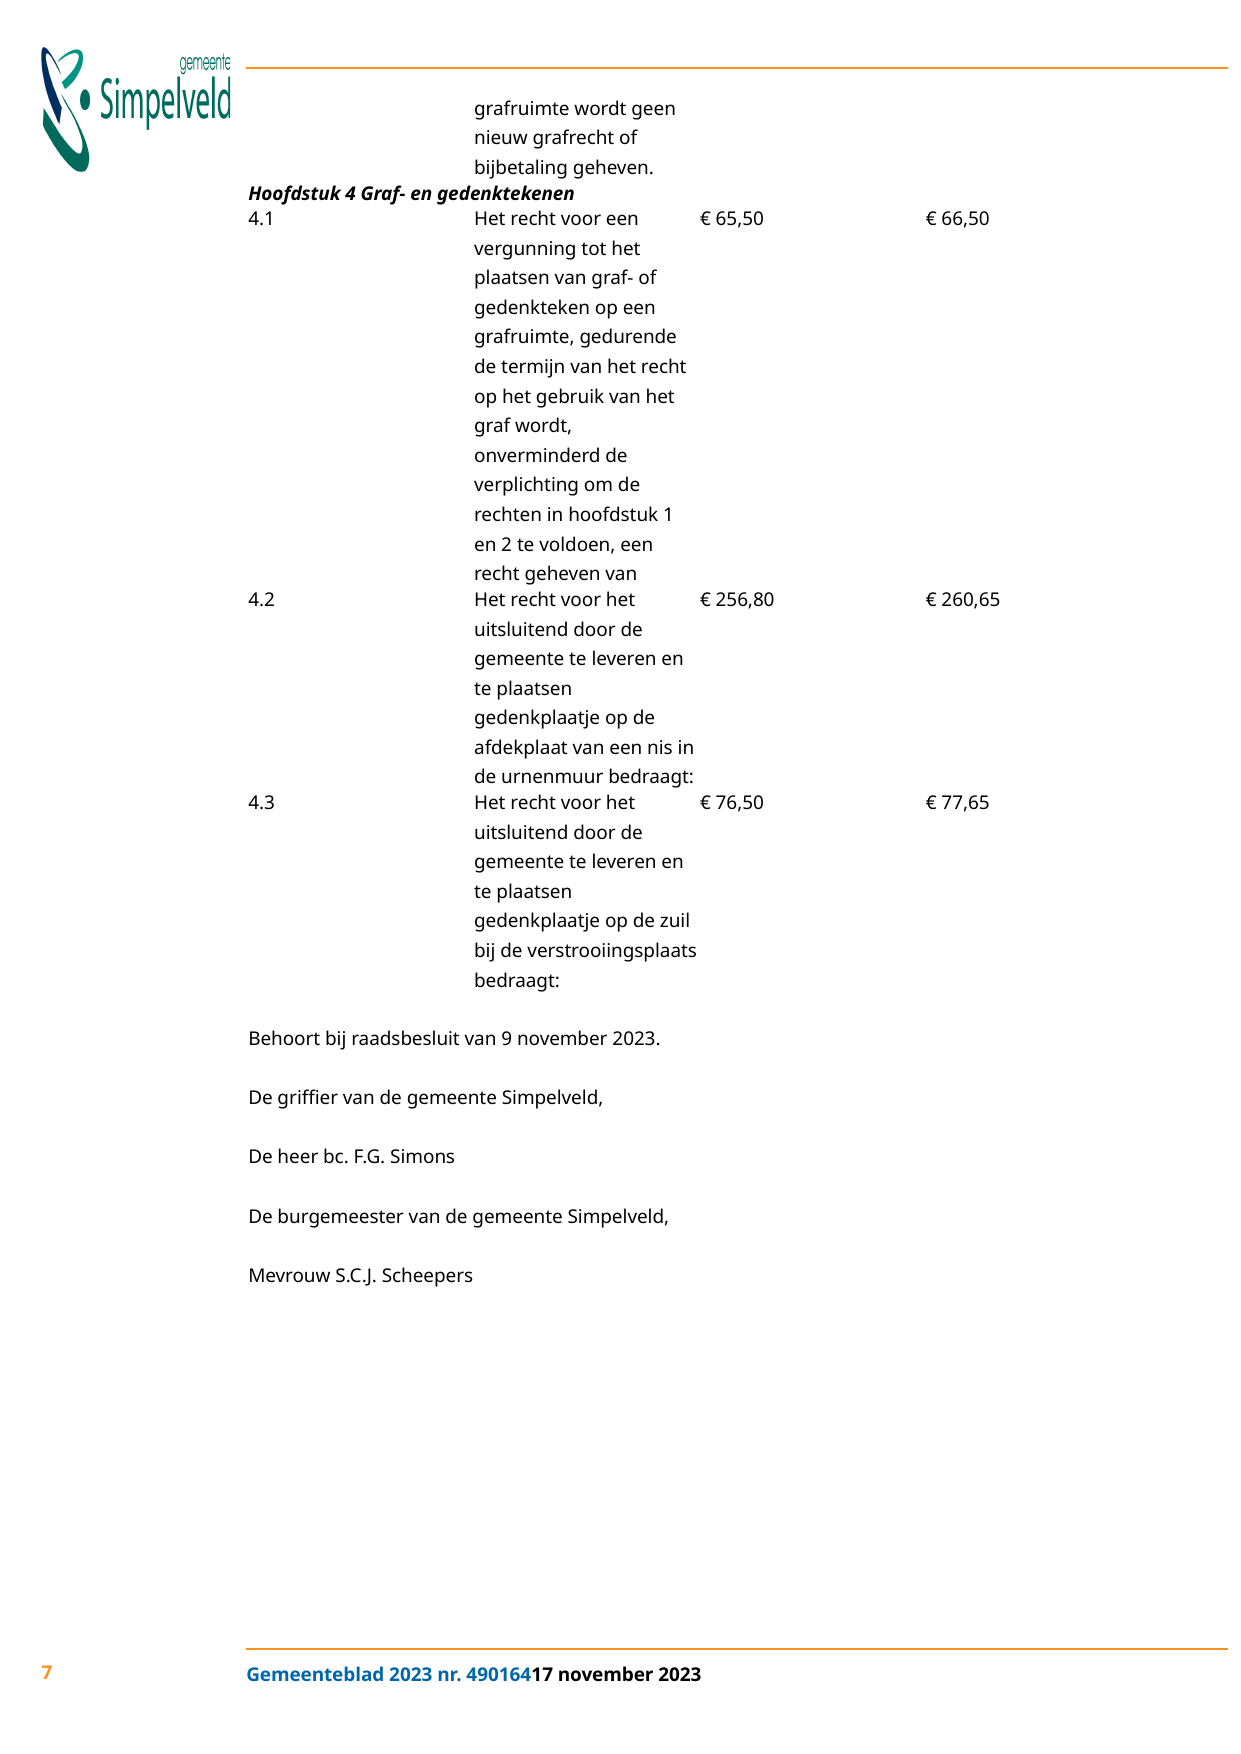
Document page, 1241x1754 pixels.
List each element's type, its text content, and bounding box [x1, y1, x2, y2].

table_cell [700, 95, 926, 180]
text Behoort bij raadsbesluit van 9 november 2023. [248, 1025, 1152, 1051]
table_cell [926, 180, 1152, 205]
table_cell € 65,50 [700, 205, 926, 586]
text De burgemeester van de gemeente Simpelveld, [248, 1203, 1152, 1229]
text De heer bc. F.G. Simons [248, 1144, 1152, 1169]
table_cell 4.1 [248, 205, 474, 586]
picture [41, 47, 231, 172]
table_cell Het recht voor het uitsluitend door de gemeente te leveren en te plaatsen gedenkplaatje op de afdekplaat van een nis in de urnenmuur bedraagt: [474, 586, 700, 789]
table_cell € 260,65 [926, 586, 1152, 789]
table_cell [248, 95, 474, 180]
text De griffier van de gemeente Simpelveld, [248, 1084, 1152, 1110]
table_cell Het recht voor het uitsluitend door de gemeente te leveren en te plaatsen gedenkplaatje op de zuil bij de verstrooiingsplaats bedraagt: [474, 789, 700, 993]
table_cell Hoofdstuk 4 Graf- en gedenktekenen [248, 180, 700, 205]
text Mevrouw S.C.J. Scheepers [248, 1262, 1152, 1288]
table_cell € 76,50 [700, 789, 926, 993]
table_cell € 66,50 [926, 205, 1152, 586]
table_cell € 256,80 [700, 586, 926, 789]
table_cell grafruimte wordt geen nieuw grafrecht of bijbetaling geheven. [474, 95, 700, 180]
table_cell Het recht voor een vergunning tot het plaatsen van graf- of gedenkteken op een grafruimte, gedurende de termijn van het recht op het gebruik van het graf wordt, onverminderd de verplichting om de rechten in hoofdstuk 1 en 2 te voldoen, een recht geheven van [474, 205, 700, 586]
table_cell 4.3 [248, 789, 474, 993]
table_cell [700, 180, 926, 205]
table_cell € 77,65 [926, 789, 1152, 993]
table_cell [926, 95, 1152, 180]
table_cell 4.2 [248, 586, 474, 789]
